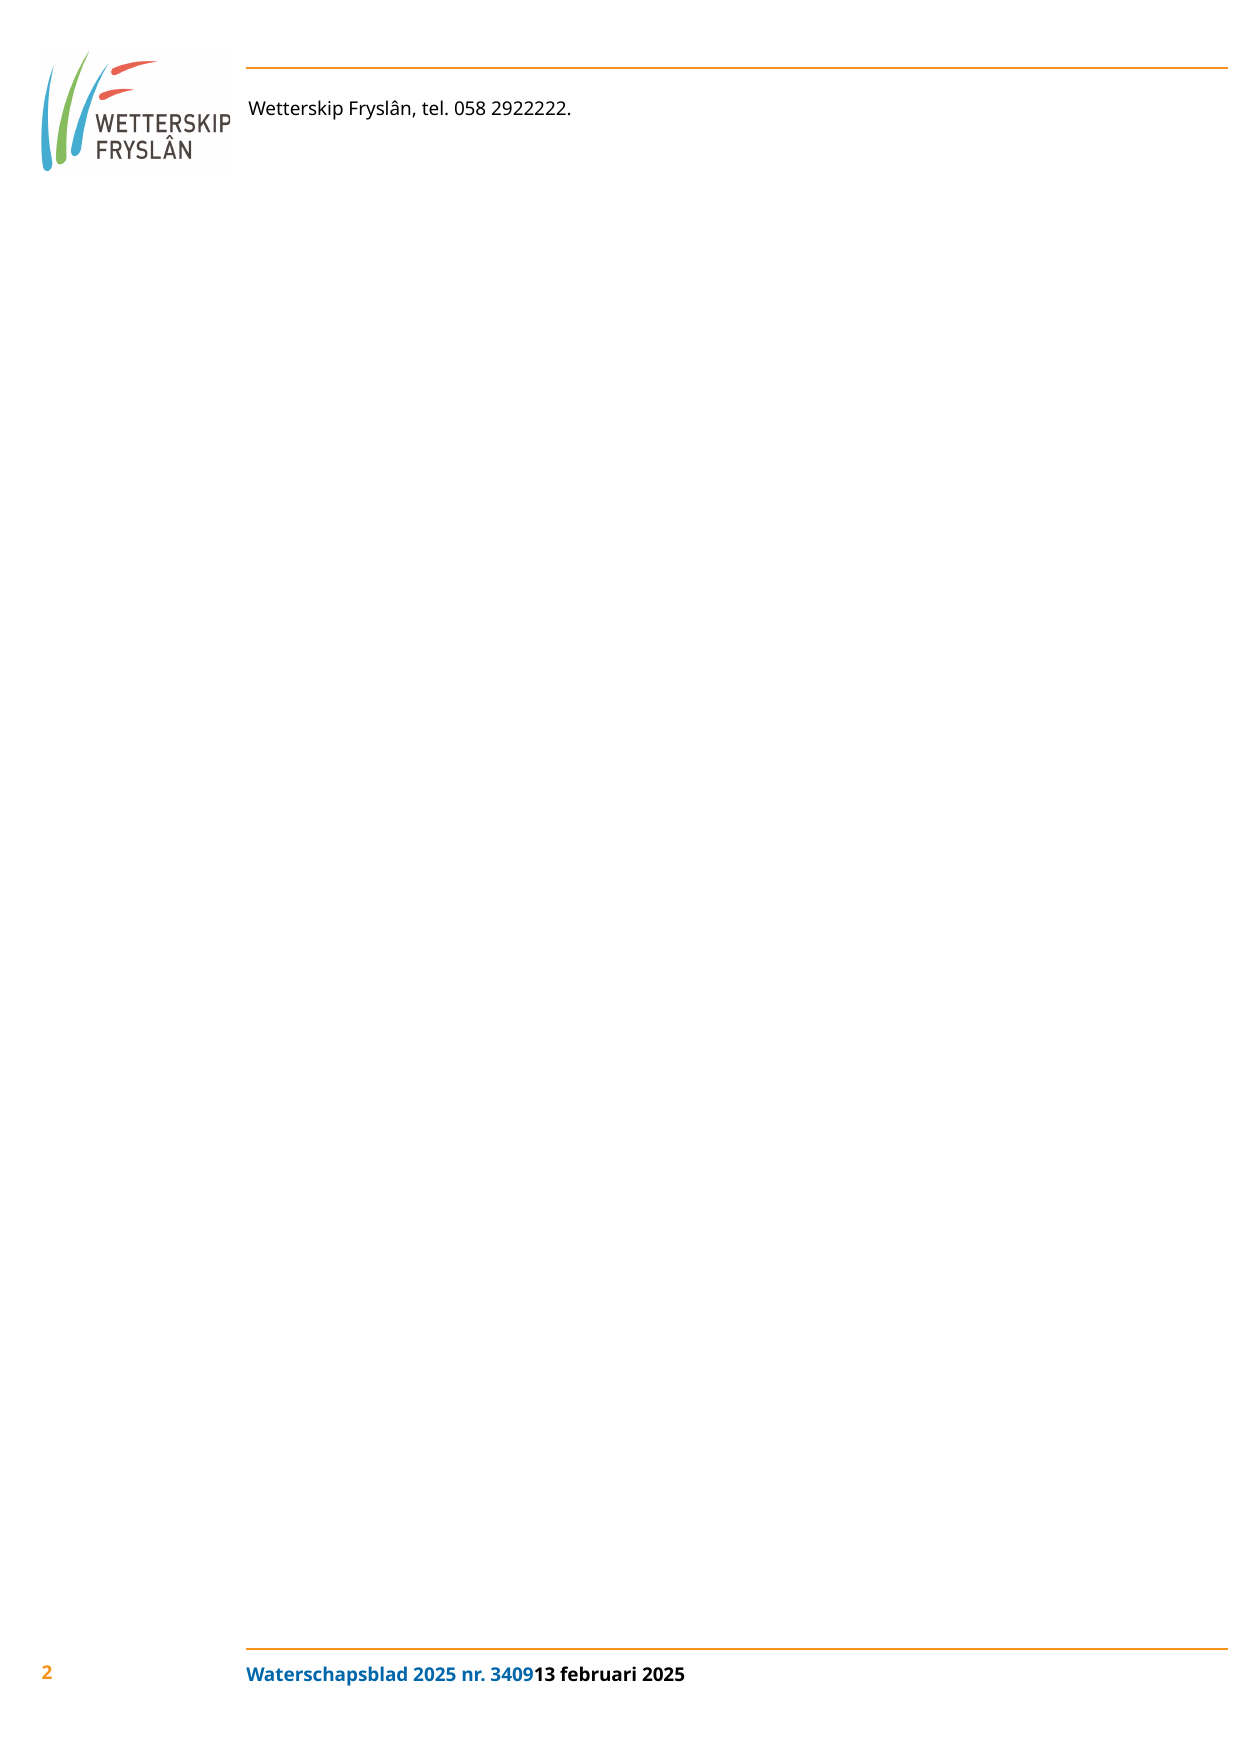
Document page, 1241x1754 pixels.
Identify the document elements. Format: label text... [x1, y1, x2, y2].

text Wetterskip Fryslân, tel. 058 2922222. [248, 95, 1152, 121]
picture [41, 47, 231, 172]
